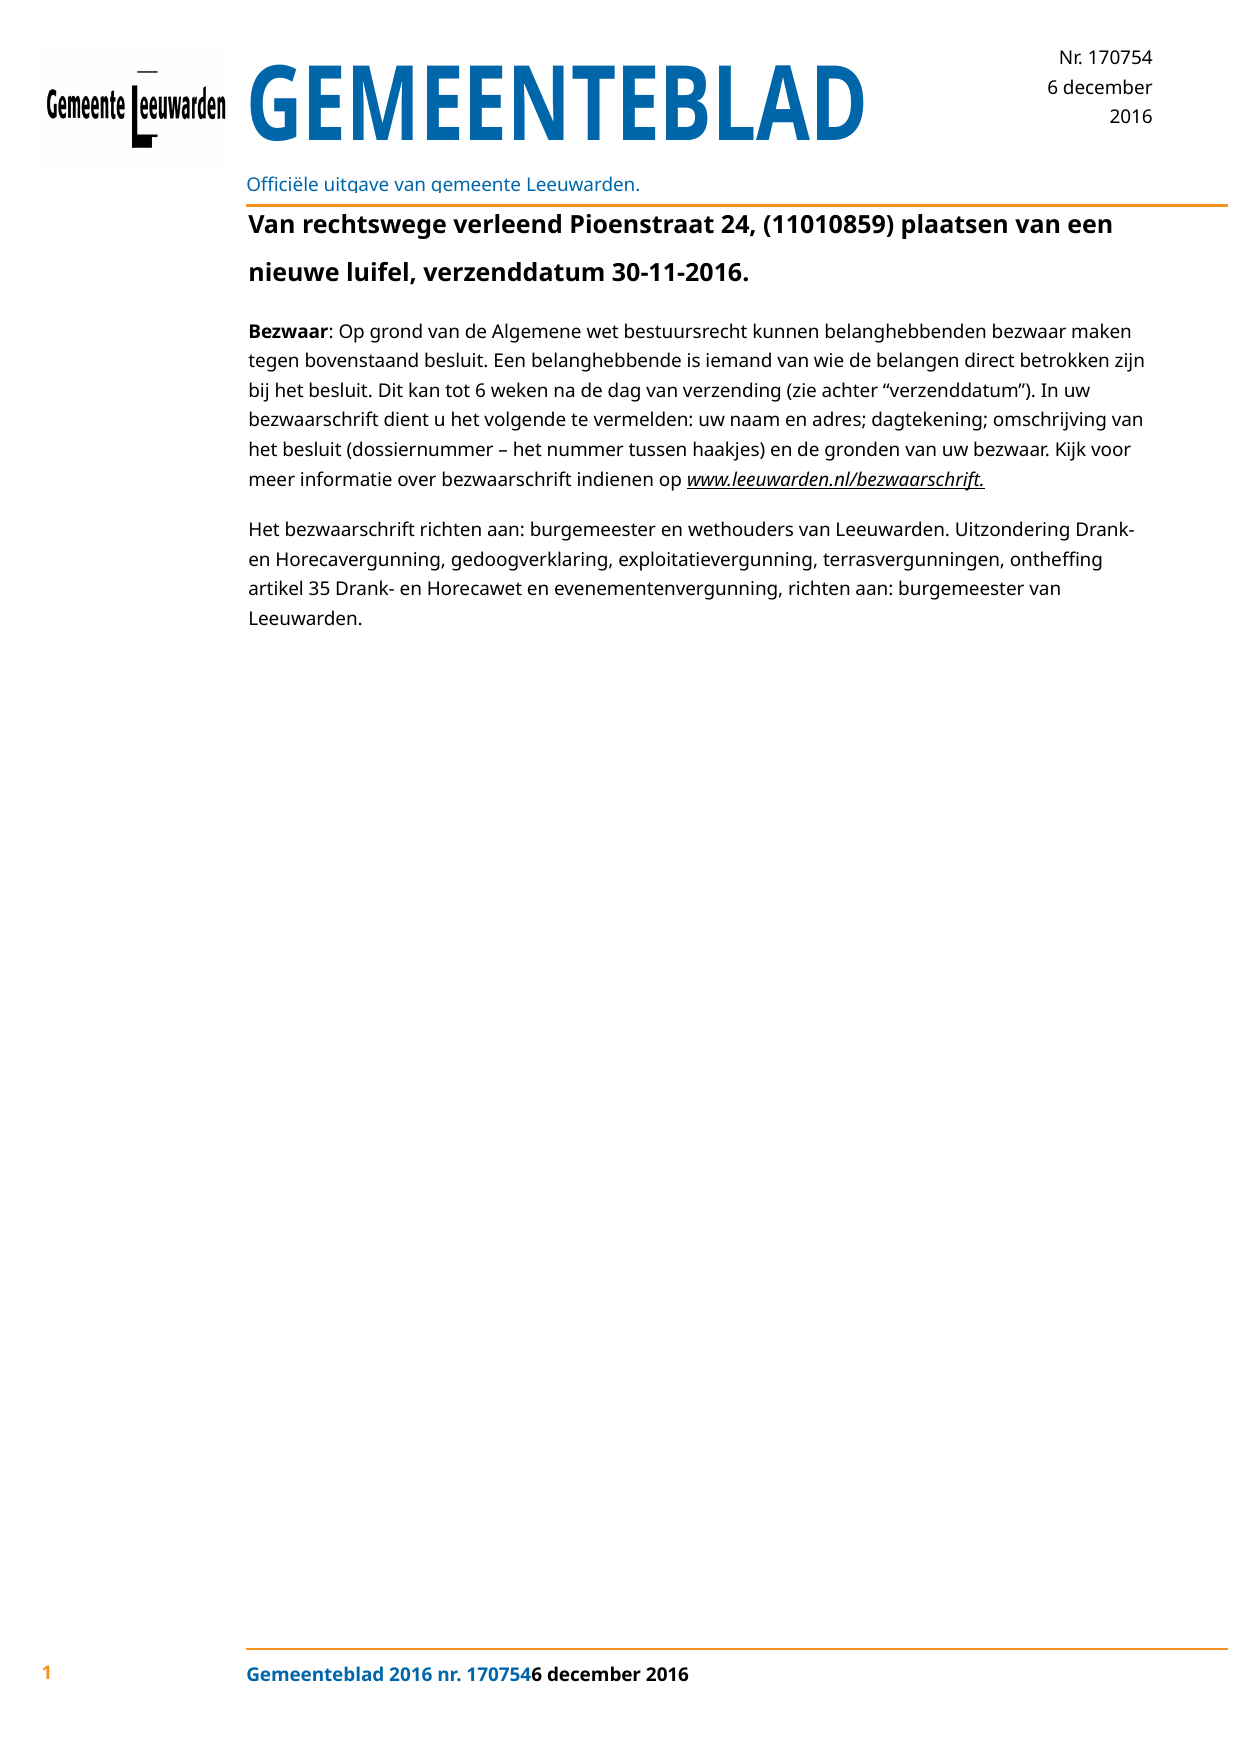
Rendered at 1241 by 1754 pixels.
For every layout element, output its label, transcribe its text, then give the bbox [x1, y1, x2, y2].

text Het bezwaarschrift richten aan: burgemeester en wethouders van Leeuwarden. Uitzondering Drank- en Horecavergunning, gedoogverklaring, exploitatievergunning, terrasvergunningen, ontheffing artikel 35 Drank- en Horecawet en evenementenvergunning, richten aan: burgemeester van Leeuwarden. [248, 516, 1152, 631]
text Van rechtswege verleend Pioenstraat 24, (11010859) plaatsen van een nieuwe luifel, verzenddatum 30-11-2016. [248, 207, 1152, 288]
text Bezwaar: Op grond van de Algemene wet bestuursrecht kunnen belanghebbenden bezwaar maken tegen bovenstaand besluit. Een belanghebbende is iemand van wie de belangen direct betrokken zijn bij het besluit. Dit kan tot 6 weken na de dag van verzending (zie achter “verzenddatum”). In uw bezwaarschrift dient u het volgende te vermelden: uw naam en adres; dagtekening; omschrijving van het besluit (dossiernummer – het nummer tussen haakjes) en de gronden van uw bezwaar. Kijk voor meer informatie over bezwaarschrift indienen op www.leeuwarden.nl/bezwaarschrift. [248, 318, 1152, 492]
picture [41, 47, 231, 172]
